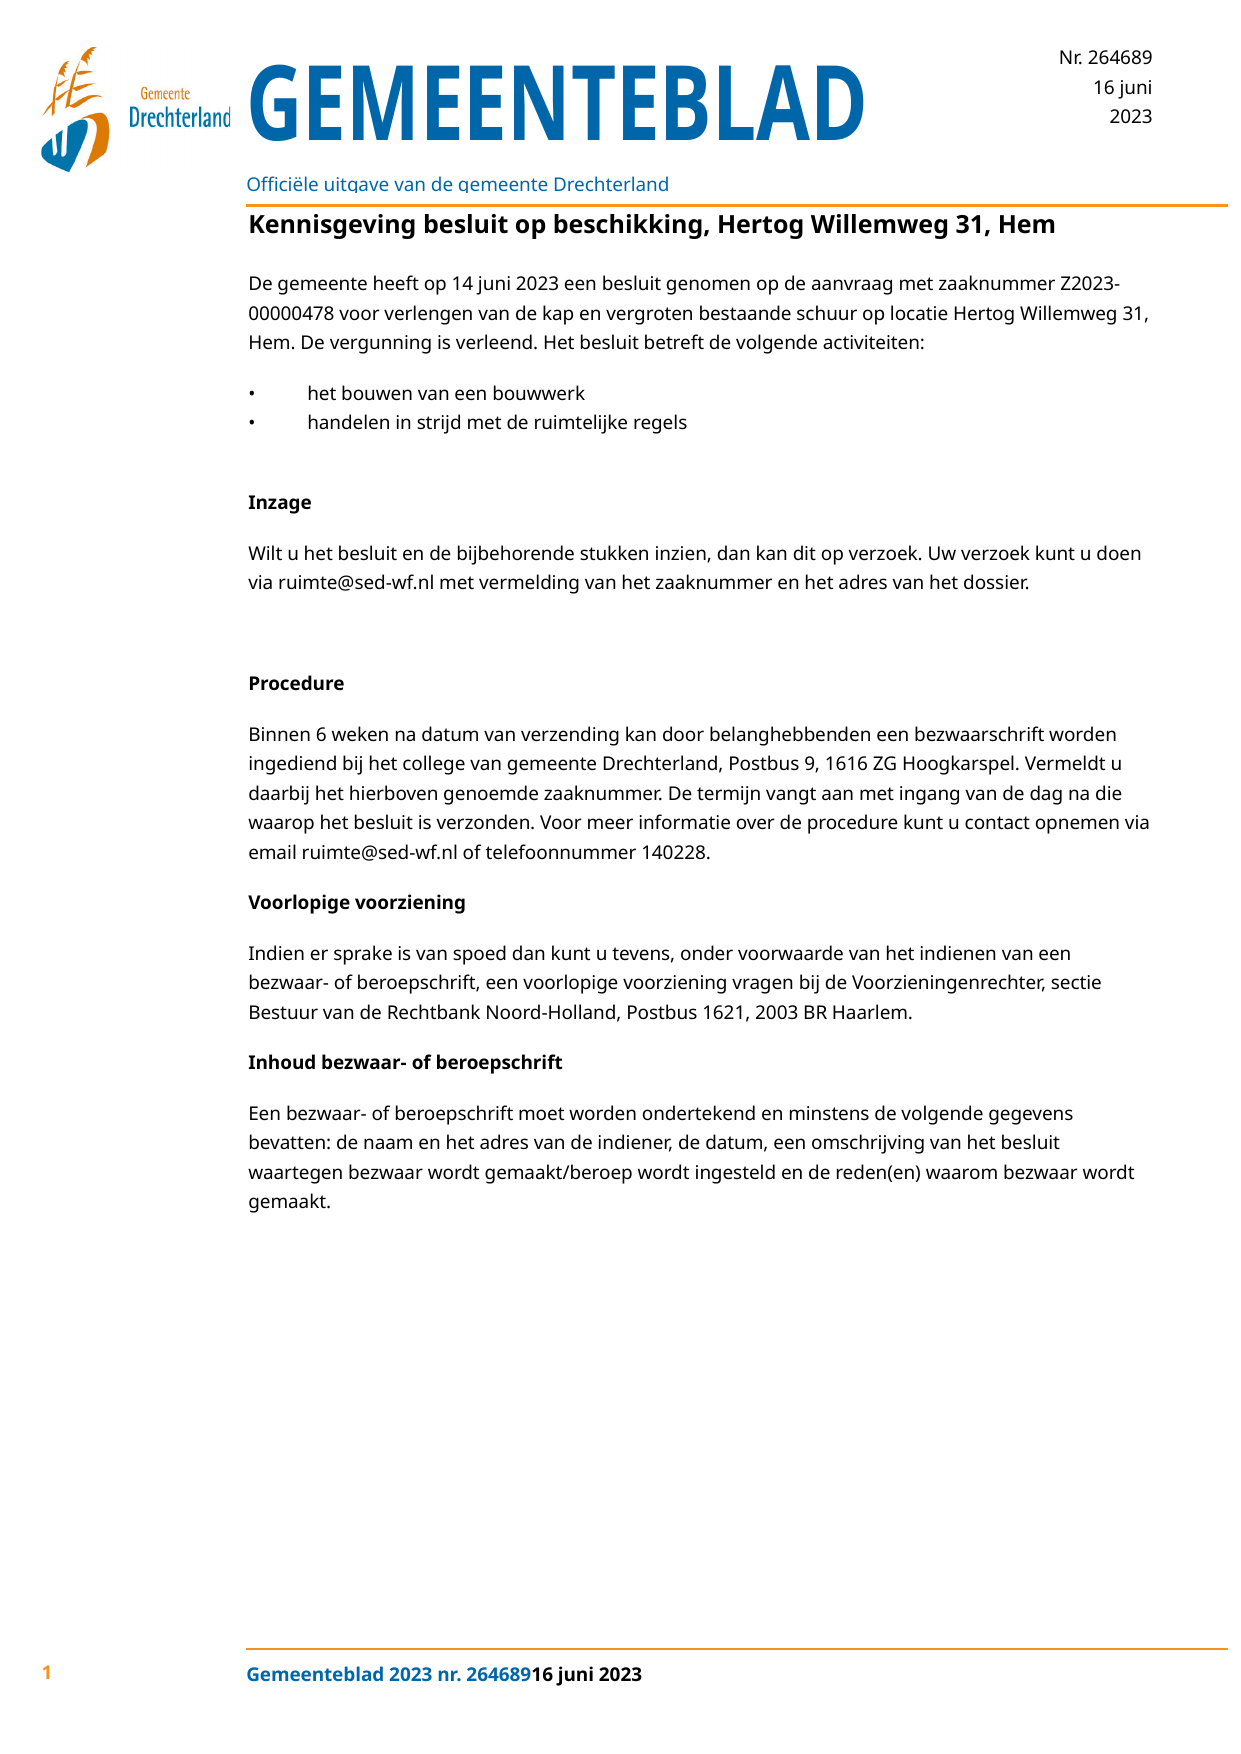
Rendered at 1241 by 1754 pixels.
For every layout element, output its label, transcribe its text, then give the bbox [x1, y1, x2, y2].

list handelen in strijd met de ruimtelijke regels [248, 409, 1152, 435]
text Een bezwaar- of beroepschrift moet worden ondertekend en minstens de volgende gegevens bevatten: de naam en het adres van de indiener, de datum, een omschrijving van het besluit waartegen bezwaar wordt gemaakt/beroep wordt ingesteld en de reden(en) waarom bezwaar wordt gemaakt. [248, 1100, 1152, 1214]
text Kennisgeving besluit op beschikking, Hertog Willemweg 31, Hem [248, 207, 1152, 241]
picture [41, 158, 64, 172]
text Binnen 6 weken na datum van verzending kan door belanghebbenden een bezwaarschrift worden ingediend bij het college van gemeente Drechterland, Postbus 9, 1616 ZG Hoogkarspel. Vermeldt u daarbij het hierboven genoemde zaaknummer. De termijn vangt aan met ingang van de dag na die waarop het besluit is verzonden. Voor meer informatie over de procedure kunt u contact opnemen via email ruimte@sed-wf.nl of telefoonnummer 140228. [248, 721, 1152, 865]
text Wilt u het besluit en de bijbehorende stukken inzien, dan kan dit op verzoek. Uw verzoek kunt u doen via ruimte@sed-wf.nl met vermelding van het zaaknummer en het adres van het dossier. [248, 540, 1152, 595]
picture [41, 47, 231, 172]
picture [226, 115, 231, 124]
text Inhoud bezwaar- of beroepschrift [248, 1049, 1152, 1075]
text Voorlopige voorziening [248, 889, 1152, 915]
text Inzage [248, 489, 1152, 515]
text Indien er sprake is van spoed dan kunt u tevens, onder voorwaarde van het indienen van een bezwaar- of beroepschrift, een voorlopige voorziening vragen bij de Voorzieningenrechter, sectie Bestuur van de Rechtbank Noord-Holland, Postbus 1621, 2003 BR Haarlem. [248, 940, 1152, 1025]
text De gemeente heeft op 14 juni 2023 een besluit genomen op de aanvraag met zaaknummer Z2023-00000478 voor verlengen van de kap en vergroten bestaande schuur op locatie Hertog Willemweg 31, Hem. De vergunning is verleend. Het besluit betreft de volgende activiteiten: [248, 270, 1152, 355]
list het bouwen van een bouwwerk [248, 380, 1152, 406]
text Procedure [248, 670, 1152, 696]
